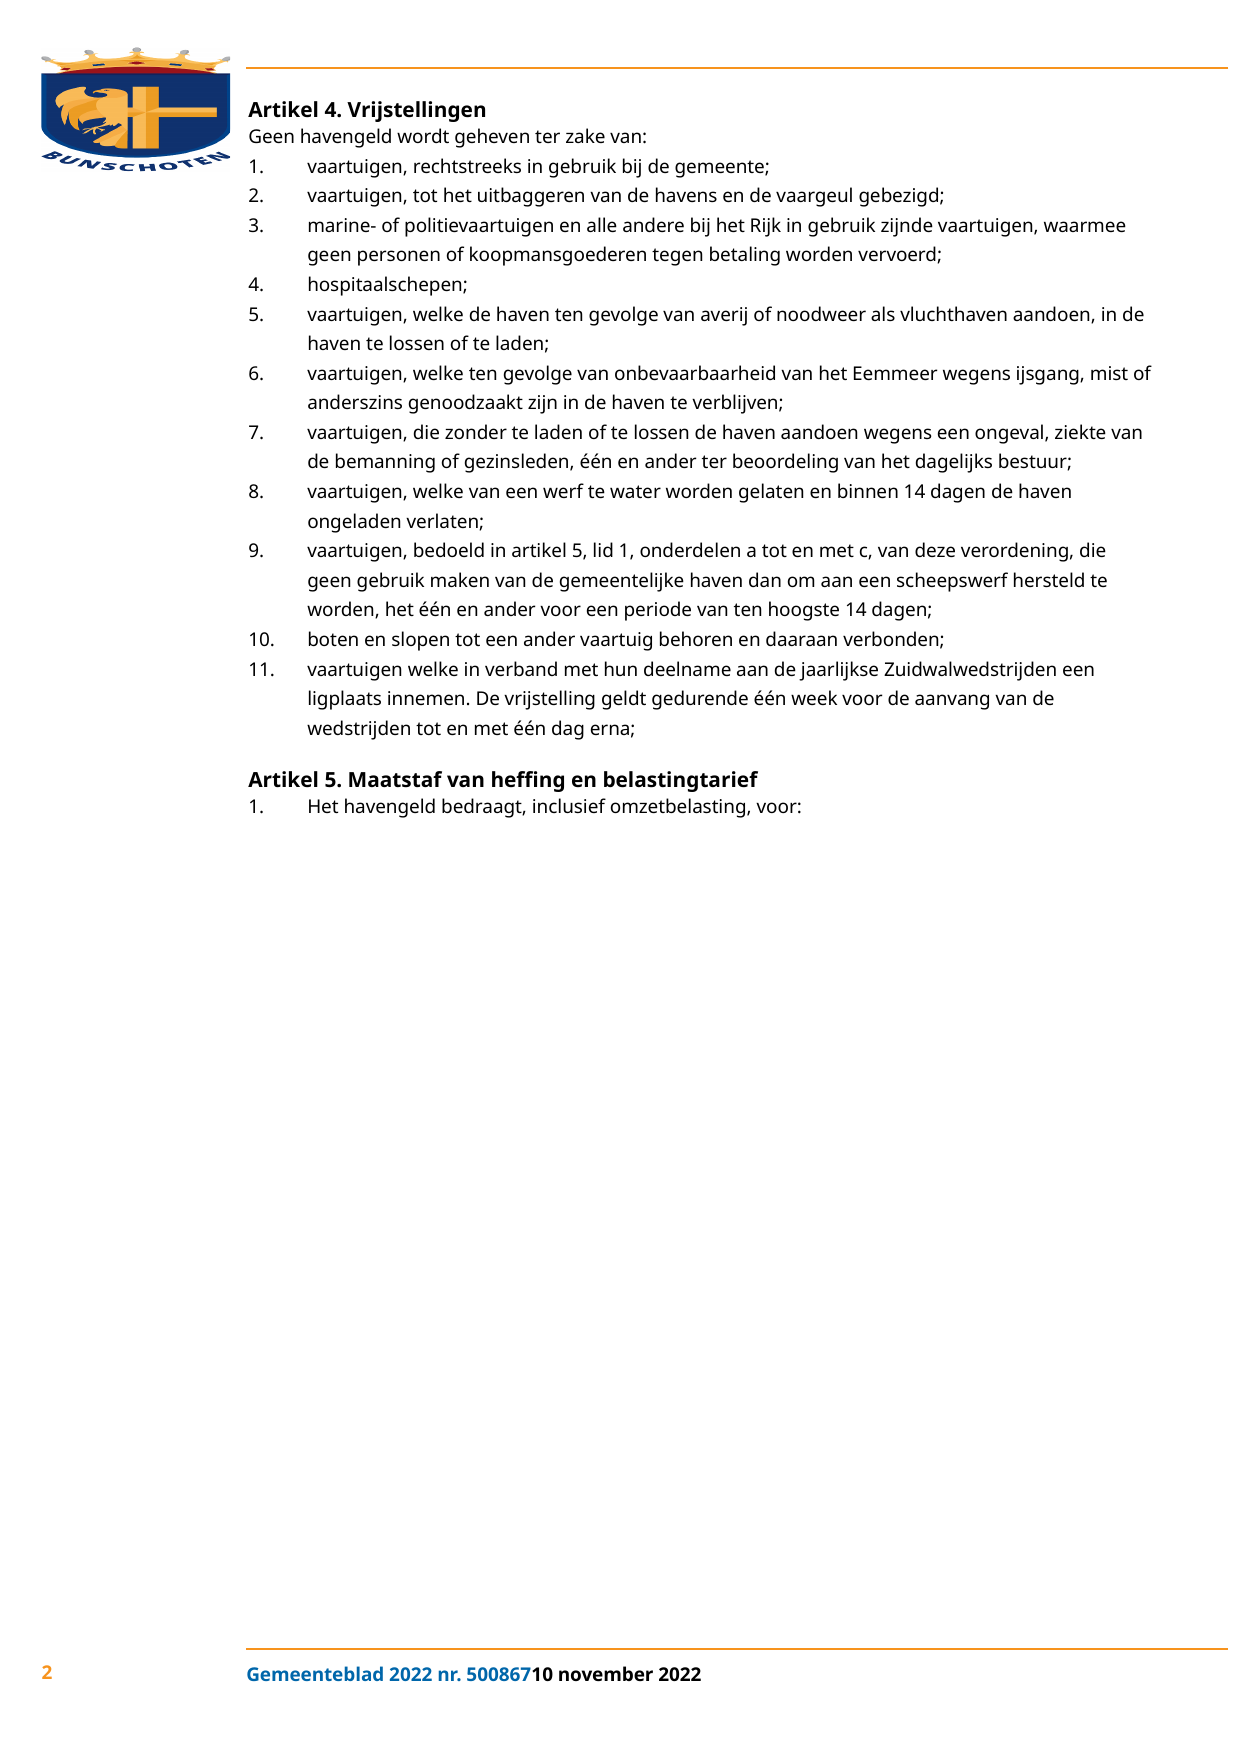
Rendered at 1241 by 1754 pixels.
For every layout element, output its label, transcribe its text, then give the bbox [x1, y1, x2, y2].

text Artikel 5. Maatstaf van heffing en belastingtarief [248, 765, 1152, 794]
list vaartuigen, welke de haven ten gevolge van averij of noodweer als vluchthaven aandoen, in de haven te lossen of te laden; [248, 301, 1152, 356]
list vaartuigen, welke ten gevolge van onbevaarbaarheid van het Eemmeer wegens ijsgang, mist of anderszins genoodzaakt zijn in de haven te verblijven; [248, 360, 1152, 415]
list vaartuigen, welke van een werf te water worden gelaten en binnen 14 dagen de haven ongeladen verlaten; [248, 478, 1152, 533]
list vaartuigen, rechtstreeks in gebruik bij de gemeente; [248, 153, 1152, 178]
list vaartuigen, bedoeld in artikel 5, lid 1, onderdelen a tot en met c, van deze verordening, die geen gebruik maken van de gemeentelijke haven dan om aan een scheepswerf hersteld te worden, het één en ander voor een periode van ten hoogste 14 dagen; [248, 537, 1152, 622]
list vaartuigen welke in verband met hun deelname aan de jaarlijkse Zuidwalwedstrijden een ligplaats innemen. De vrijstelling geldt gedurende één week voor de aanvang van de wedstrijden tot en met één dag erna; [248, 656, 1152, 741]
picture [41, 47, 231, 172]
list vaartuigen, tot het uitbaggeren van de havens en de vaargeul gebezigd; [248, 182, 1152, 208]
list hospitaalschepen; [248, 271, 1152, 297]
text Geen havengeld wordt geheven ter zake van: [248, 123, 1152, 149]
text Artikel 4. Vrijstellingen [248, 95, 1152, 123]
list vaartuigen, die zonder te laden of te lossen de haven aandoen wegens een ongeval, ziekte van de bemanning of gezinsleden, één en ander ter beoordeling van het dagelijks bestuur; [248, 419, 1152, 474]
list boten en slopen tot een ander vaartuig behoren en daaraan verbonden; [248, 626, 1152, 652]
list marine- of politievaartuigen en alle andere bij het Rijk in gebruik zijnde vaartuigen, waarmee geen personen of koopmansgoederen tegen betaling worden vervoerd; [248, 212, 1152, 267]
list Het havengeld bedraagt, inclusief omzetbelasting, voor: [248, 794, 1152, 819]
